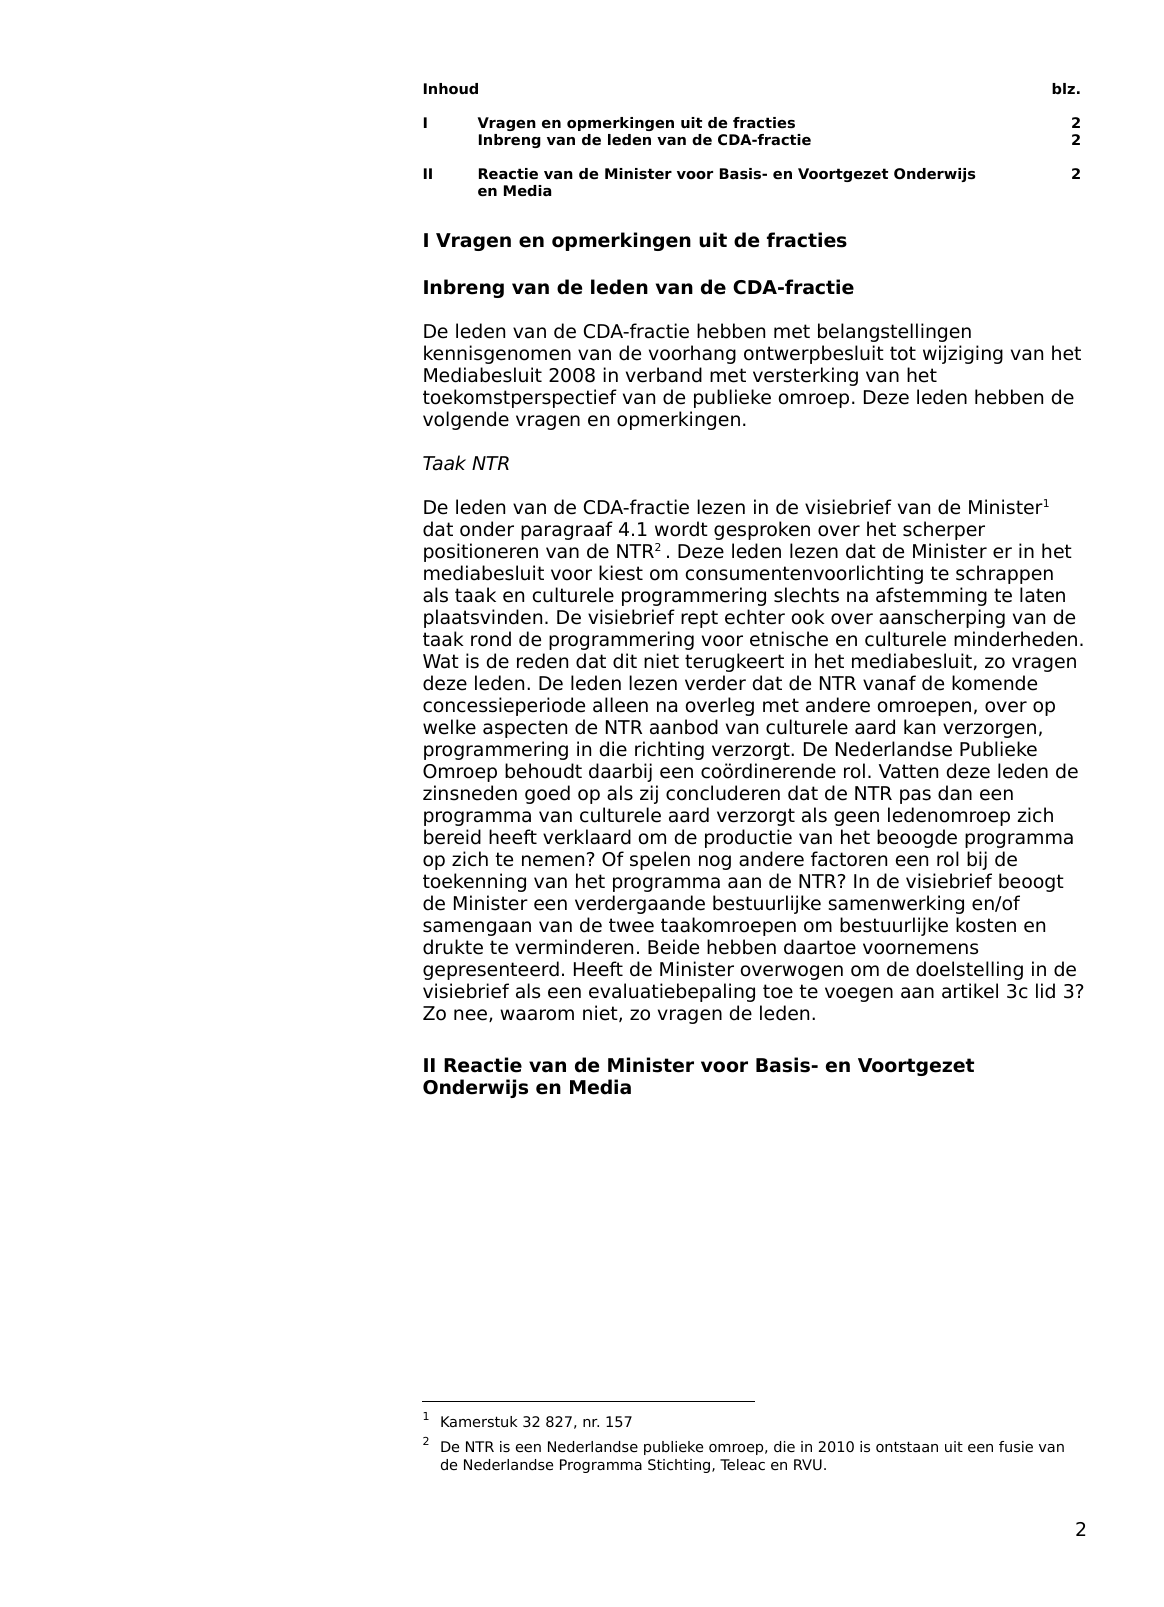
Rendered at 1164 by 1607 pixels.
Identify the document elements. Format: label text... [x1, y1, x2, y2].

table_cell [471, 149, 1003, 166]
subtitle II Reactie van de Minister voor Basis- en Voortgezet Onderwijs en Media [422, 1055, 1087, 1099]
table_cell 2 [1003, 166, 1087, 200]
text Kamerstuk 32 827, nr. 157 [422, 1410, 1087, 1432]
table_cell [1003, 98, 1087, 115]
table_cell [422, 132, 471, 149]
table_cell Reactie van de Minister voor Basis- en Voortgezet Onderwijs en Media [471, 166, 1003, 200]
text De NTR is een Nederlandse publieke omroep, die in 2010 is ontstaan uit een fusie van de Nederlandse Programma Stichting, Teleac en RVU. [422, 1435, 1087, 1474]
table_cell [471, 98, 1003, 115]
table_cell I [422, 115, 471, 132]
table_cell [422, 98, 471, 115]
table_header Inhoud [422, 81, 1003, 98]
subtitle Inbreng van de leden van de CDA-fractie [422, 277, 1087, 299]
table_cell Inbreng van de leden van de CDA-fractie [471, 132, 1003, 149]
table_cell [422, 149, 471, 166]
table_cell 2 [1003, 132, 1087, 149]
table_cell Vragen en opmerkingen uit de fracties [471, 115, 1003, 132]
subtitle Taak NTR [422, 453, 1087, 475]
table_cell II [422, 166, 471, 200]
text De leden van de CDA-fractie lezen in de visiebrief van de Minister dat onder paragraaf 4.1 wordt gesproken over het scherper positioneren van de NTR. Deze leden lezen dat de Minister er in het mediabesluit voor kiest om consumentenvoorlichting te schrappen als taak en culturele programmering slechts na afstemming te laten plaatsvinden. De visiebrief rept echter ook over aanscherping van de taak rond de programmering voor etnische en culturele minderheden. Wat is de reden dat dit niet terugkeert in het mediabesluit, zo vragen deze leden. De leden lezen verder dat de NTR vanaf de komende concessieperiode alleen na overleg met andere omroepen, over op welke aspecten de NTR aanbod van culturele aard kan verzorgen, programmering in die richting verzorgt. De Nederlandse Publieke Omroep behoudt daarbij een coördinerende rol. Vatten deze leden de zinsneden goed op als zij concluderen dat de NTR pas dan een programma van culturele aard verzorgt als geen ledenomroep zich bereid heeft verklaard om de productie van het beoogde programma op zich te nemen? Of spelen nog andere factoren een rol bij de toekenning van het programma aan de NTR? In de visiebrief beoogt de Minister een verdergaande bestuurlijke samenwerking en/of samengaan van de twee taakomroepen om bestuurlijke kosten en drukte te verminderen. Beide hebben daartoe voornemens gepresenteerd. Heeft de Minister overwogen om de doelstelling in de visiebrief als een evaluatiebepaling toe te voegen aan artikel 3c lid 3? Zo nee, waarom niet, zo vragen de leden. [422, 497, 1087, 1025]
table_cell 2 [1003, 115, 1087, 132]
subtitle I Vragen en opmerkingen uit de fracties [422, 230, 1087, 252]
table_cell [1003, 149, 1087, 166]
text De leden van de CDA-fractie hebben met belangstellingen kennisgenomen van de voorhang ontwerpbesluit tot wijziging van het Mediabesluit 2008 in verband met versterking van het toekomstperspectief van de publieke omroep. Deze leden hebben de volgende vragen en opmerkingen. [422, 321, 1087, 431]
table_header blz. [1003, 81, 1087, 98]
